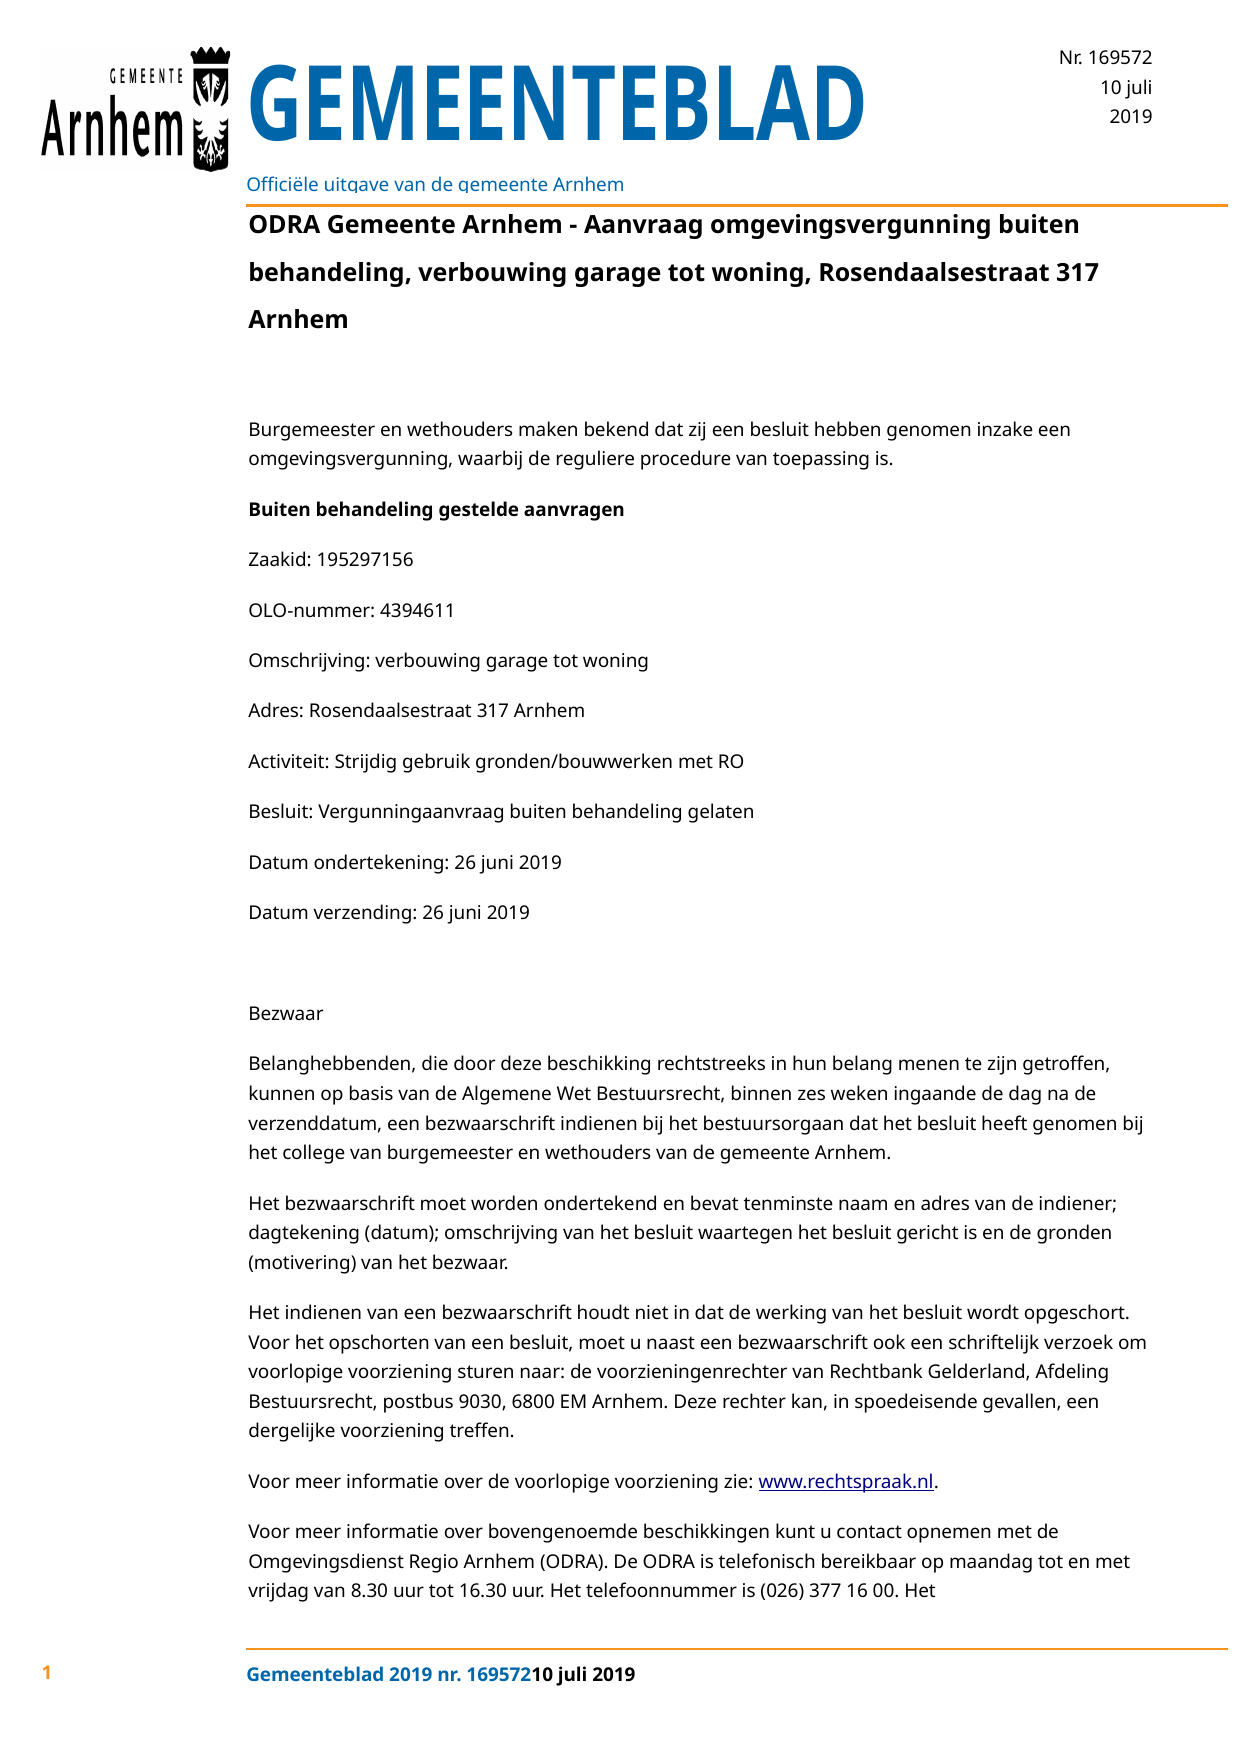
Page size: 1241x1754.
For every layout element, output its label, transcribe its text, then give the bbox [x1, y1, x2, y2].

text Besluit: Vergunningaanvraag buiten behandeling gelaten [248, 798, 1152, 824]
text Bezwaar [248, 1000, 1152, 1026]
text Belanghebbenden, die door deze beschikking rechtstreeks in hun belang menen te zijn getroffen, kunnen op basis van de Algemene Wet Bestuursrecht, binnen zes weken ingaande de dag na de verzenddatum, een bezwaarschrift indienen bij het bestuursorgaan dat het besluit heeft genomen bij het college van burgemeester en wethouders van de gemeente Arnhem. [248, 1051, 1152, 1165]
text Burgemeester en wethouders maken bekend dat zij een besluit hebben genomen inzake een omgevingsvergunning, waarbij de reguliere procedure van toepassing is. [248, 416, 1152, 471]
text Voor meer informatie over bovengenoemde beschikkingen kunt u contact opnemen met de Omgevingsdienst Regio Arnhem (ODRA). De ODRA is telefonisch bereikbaar op maandag tot en met vrijdag van 8.30 uur tot 16.30 uur. Het telefoonnummer is (026) 377 16 00. Het [248, 1518, 1152, 1603]
text OLO-nummer: 4394611 [248, 597, 1152, 622]
text Het bezwaarschrift moet worden ondertekend en bevat tenminste naam en adres van de indiener; dagtekening (datum); omschrijving van het besluit waartegen het besluit gericht is en de gronden (motivering) van het bezwaar. [248, 1190, 1152, 1274]
text Datum ondertekening: 26 juni 2019 [248, 849, 1152, 874]
text Adres: Rosendaalsestraat 317 Arnhem [248, 698, 1152, 723]
text ODRA Gemeente Arnhem - Aanvraag omgevingsvergunning buiten behandeling, verbouwing garage tot woning, Rosendaalsestraat 317 Arnhem [248, 207, 1152, 336]
text Datum verzending: 26 juni 2019 [248, 899, 1152, 925]
text Omschrijving: verbouwing garage tot woning [248, 647, 1152, 673]
text Zaakid: 195297156 [248, 546, 1152, 572]
text Voor meer informatie over de voorlopige voorziening zie: www.rechtspraak.nl. [248, 1468, 1152, 1494]
text Activiteit: Strijdig gebruik gronden/bouwwerken met RO [248, 748, 1152, 774]
text Buiten behandeling gestelde aanvragen [248, 496, 1152, 522]
picture [41, 47, 231, 172]
text Het indienen van een bezwaarschrift houdt niet in dat de werking van het besluit wordt opgeschort. Voor het opschorten van een besluit, moet u naast een bezwaarschrift ook een schriftelijk verzoek om voorlopige voorziening sturen naar: de voorzieningenrechter van Rechtbank Gelderland, Afdeling Bestuursrecht, postbus 9030, 6800 EM Arnhem. Deze rechter kan, in spoedeisende gevallen, een dergelijke voorziening treffen. [248, 1299, 1152, 1443]
